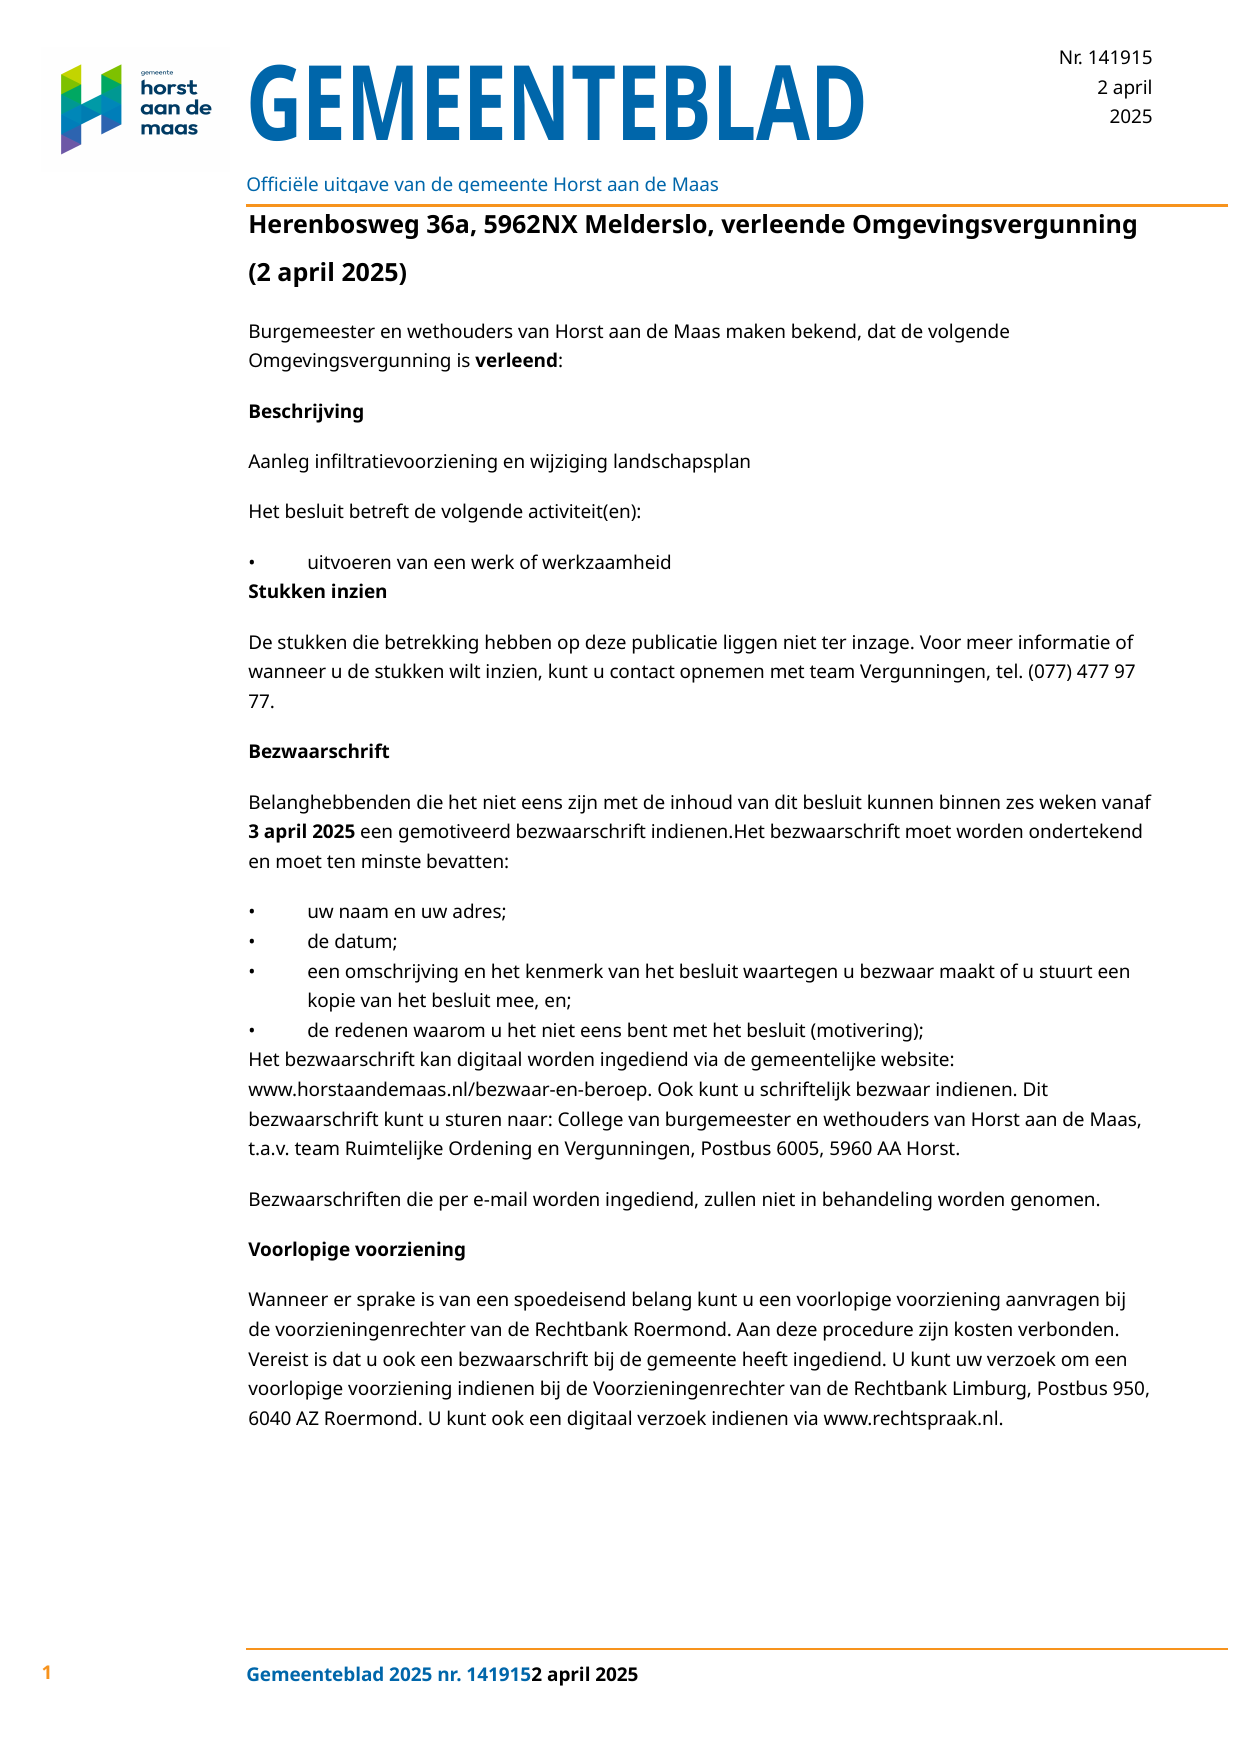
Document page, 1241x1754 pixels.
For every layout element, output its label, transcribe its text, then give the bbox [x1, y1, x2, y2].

picture [41, 47, 231, 172]
list uw naam en uw adres; [248, 899, 1152, 924]
text Burgemeester en wethouders van Horst aan de Maas maken bekend, dat de volgende Omgevingsvergunning is verleend: [248, 318, 1152, 373]
text Stukken inzien [248, 579, 1152, 604]
text Wanneer er sprake is van een spoedeisend belang kunt u een voorlopige voorziening aanvragen bij de voorzieningenrechter van de Rechtbank Roermond. Aan deze procedure zijn kosten verbonden. Vereist is dat u ook een bezwaarschrift bij de gemeente heeft ingediend. U kunt uw verzoek om een voorlopige voorziening indienen bij de Voorzieningenrechter van de Rechtbank Limburg, Postbus 950, 6040 AZ Roermond. U kunt ook een digitaal verzoek indienen via www.rechtspraak.nl. [248, 1287, 1152, 1431]
text De stukken die betrekking hebben op deze publicatie liggen niet ter inzage. Voor meer informatie of wanneer u de stukken wilt inzien, kunt u contact opnemen met team Vergunningen, tel. (077) 477 97 77. [248, 629, 1152, 714]
text Aanleg infiltratievoorziening en wijziging landschapsplan [248, 448, 1152, 474]
text Bezwaarschrift [248, 739, 1152, 764]
text Bezwaarschriften die per e-mail worden ingediend, zullen niet in behandeling worden genomen. [248, 1186, 1152, 1212]
list de redenen waarom u het niet eens bent met het besluit (motivering); [248, 1017, 1152, 1043]
list de datum; [248, 928, 1152, 954]
text Het bezwaarschrift kan digitaal worden ingediend via de gemeentelijke website: www.horstaandemaas.nl/bezwaar-en-beroep. Ook kunt u schriftelijk bezwaar indienen. Dit bezwaarschrift kunt u sturen naar: College van burgemeester en wethouders van Horst aan de Maas, t.a.v. team Ruimtelijke Ordening en Vergunningen, Postbus 6005, 5960 AA Horst. [248, 1047, 1152, 1161]
text Belanghebbenden die het niet eens zijn met de inhoud van dit besluit kunnen binnen zes weken vanaf 3 april 2025 een gemotiveerd bezwaarschrift indienen.Het bezwaarschrift moet worden ondertekend en moet ten minste bevatten: [248, 789, 1152, 874]
list een omschrijving en het kenmerk van het besluit waartegen u bezwaar maakt of u stuurt een kopie van het besluit mee, en; [248, 958, 1152, 1013]
text Voorlopige voorziening [248, 1236, 1152, 1262]
text Herenbosweg 36a, 5962NX Melderslo, verleende Omgevingsvergunning (2 april 2025) [248, 207, 1152, 288]
text Beschrijving [248, 398, 1152, 424]
text Het besluit betreft de volgende activiteit(en): [248, 499, 1152, 524]
list uitvoeren van een werk of werkzaamheid [248, 549, 1152, 575]
